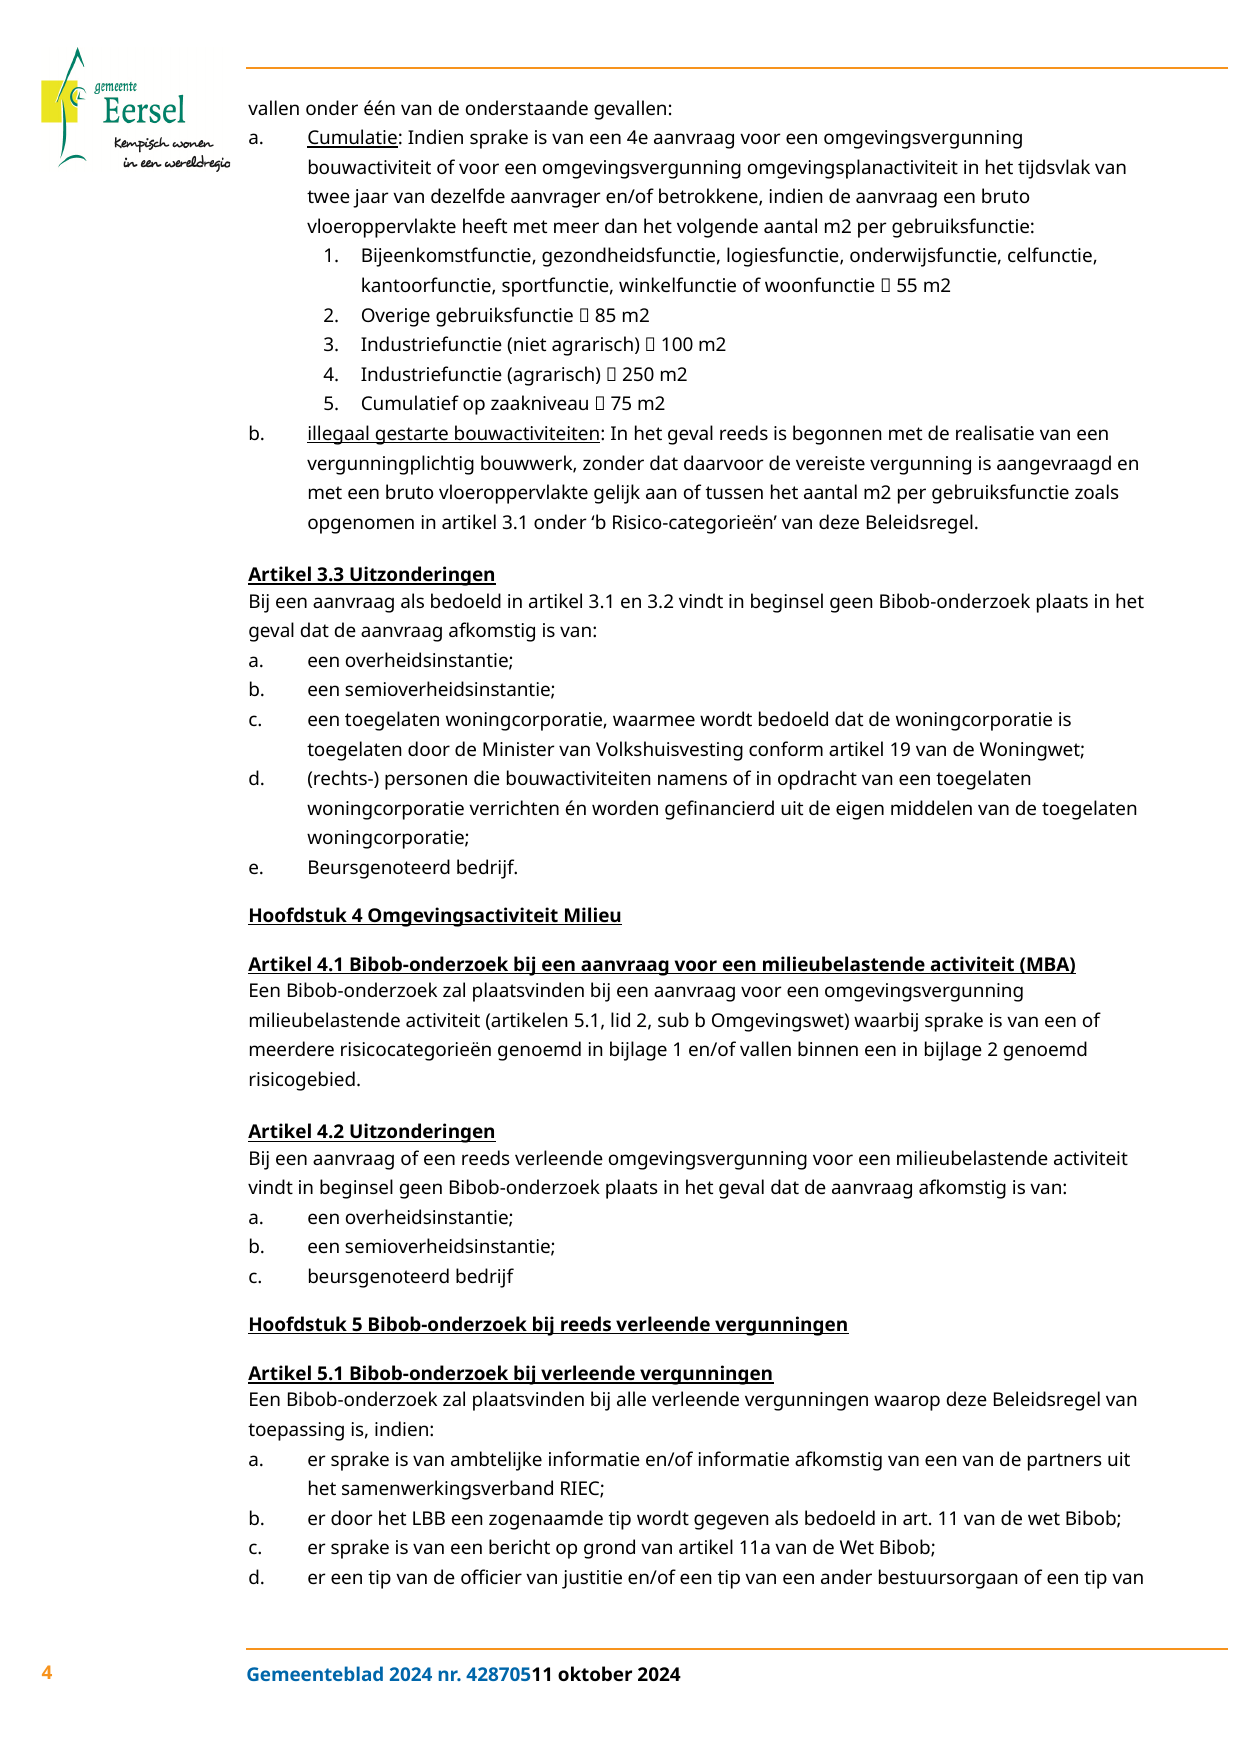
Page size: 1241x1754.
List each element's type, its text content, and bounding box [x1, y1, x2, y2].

list Industriefunctie (niet agrarisch)  100 m2 [323, 331, 1152, 357]
text Artikel 5.1 Bibob-onderzoek bij verleende vergunningen [248, 1358, 1152, 1387]
list een overheidsinstantie; [248, 1204, 1152, 1230]
text Artikel 4.1 Bibob-onderzoek bij een aanvraag voor een milieubelastende activiteit (MBA) [248, 949, 1152, 977]
list Overige gebruiksfunctie  85 m2 [323, 302, 1152, 328]
list Bijeenkomstfunctie, gezondheidsfunctie, logiesfunctie, onderwijsfunctie, celfunctie, kantoorfunctie, sportfunctie, winkelfunctie of woonfunctie  55 m2 [323, 243, 1152, 298]
list een overheidsinstantie; [248, 647, 1152, 673]
list beursgenoteerd bedrijf [248, 1263, 1152, 1289]
text Bij een aanvraag als bedoeld in artikel 3.1 en 3.2 vindt in beginsel geen Bibob-onderzoek plaats in het geval dat de aanvraag afkomstig is van: [248, 588, 1152, 643]
list er sprake is van ambtelijke informatie en/of informatie afkomstig van een van de partners uit het samenwerkingsverband RIEC; [248, 1446, 1152, 1501]
list Beursgenoteerd bedrijf. [248, 854, 1152, 880]
text Een Bibob-onderzoek zal plaatsvinden bij een aanvraag voor een omgevingsvergunning milieubelastende activiteit (artikelen 5.1, lid 2, sub b Omgevingswet) waarbij sprake is van een of meerdere risicocategorieën genoemd in bijlage 1 en/of vallen binnen een in bijlage 2 genoemd risicogebied. [248, 977, 1152, 1092]
text Artikel 3.3 Uitzonderingen [248, 559, 1152, 588]
text Hoofdstuk 4 Omgevingsactiviteit Milieu [248, 900, 1152, 928]
list Industriefunctie (agrarisch)  250 m2 [323, 361, 1152, 387]
list een semioverheidsinstantie; [248, 1234, 1152, 1259]
list er een tip van de officier van justitie en/of een tip van een ander bestuursorgaan of een tip van [248, 1564, 1152, 1590]
text Bij een aanvraag of een reeds verleende omgevingsvergunning voor een milieubelastende activiteit vindt in beginsel geen Bibob-onderzoek plaats in het geval dat de aanvraag afkomstig is van: [248, 1145, 1152, 1200]
text Artikel 4.2 Uitzonderingen [248, 1117, 1152, 1145]
list er sprake is van een bericht op grond van artikel 11a van de Wet Bibob; [248, 1534, 1152, 1560]
list Cumulatie: Indien sprake is van een 4e aanvraag voor een omgevingsvergunning bouwactiviteit of voor een omgevingsvergunning omgevingsplanactiviteit in het tijdsvlak van twee jaar van dezelfde aanvrager en/of betrokkene, indien de aanvraag een bruto vloeroppervlakte heeft met meer dan het volgende aantal m2 per gebruiksfunctie: [248, 124, 1152, 239]
list er door het LBB een zogenaamde tip wordt gegeven als bedoeld in art. 11 van de wet Bibob; [248, 1505, 1152, 1531]
list een toegelaten woningcorporatie, waarmee wordt bedoeld dat de woningcorporatie is toegelaten door de Minister van Volkshuisvesting conform artikel 19 van de Woningwet; [248, 706, 1152, 761]
list een semioverheidsinstantie; [248, 677, 1152, 702]
list illegaal gestarte bouwactiviteiten: In het geval reeds is begonnen met de realisatie van een vergunningplichtig bouwwerk, zonder dat daarvoor de vereiste vergunning is aangevraagd en met een bruto vloeroppervlakte gelijk aan of tussen het aantal m2 per gebruiksfunctie zoals opgenomen in artikel 3.1 onder ‘b Risico-categorieën’ van deze Beleidsregel. [248, 420, 1152, 535]
text vallen onder één van de onderstaande gevallen: [248, 95, 1152, 121]
list Cumulatief op zaakniveau  75 m2 [323, 391, 1152, 416]
list (rechts-) personen die bouwactiviteiten namens of in opdracht van een toegelaten woningcorporatie verrichten én worden gefinancierd uit de eigen middelen van de toegelaten woningcorporatie; [248, 765, 1152, 850]
text Hoofdstuk 5 Bibob-onderzoek bij reeds verleende vergunningen [248, 1309, 1152, 1337]
text Een Bibob-onderzoek zal plaatsvinden bij alle verleende vergunningen waarop deze Beleidsregel van toepassing is, indien: [248, 1387, 1152, 1442]
picture [41, 47, 231, 172]
